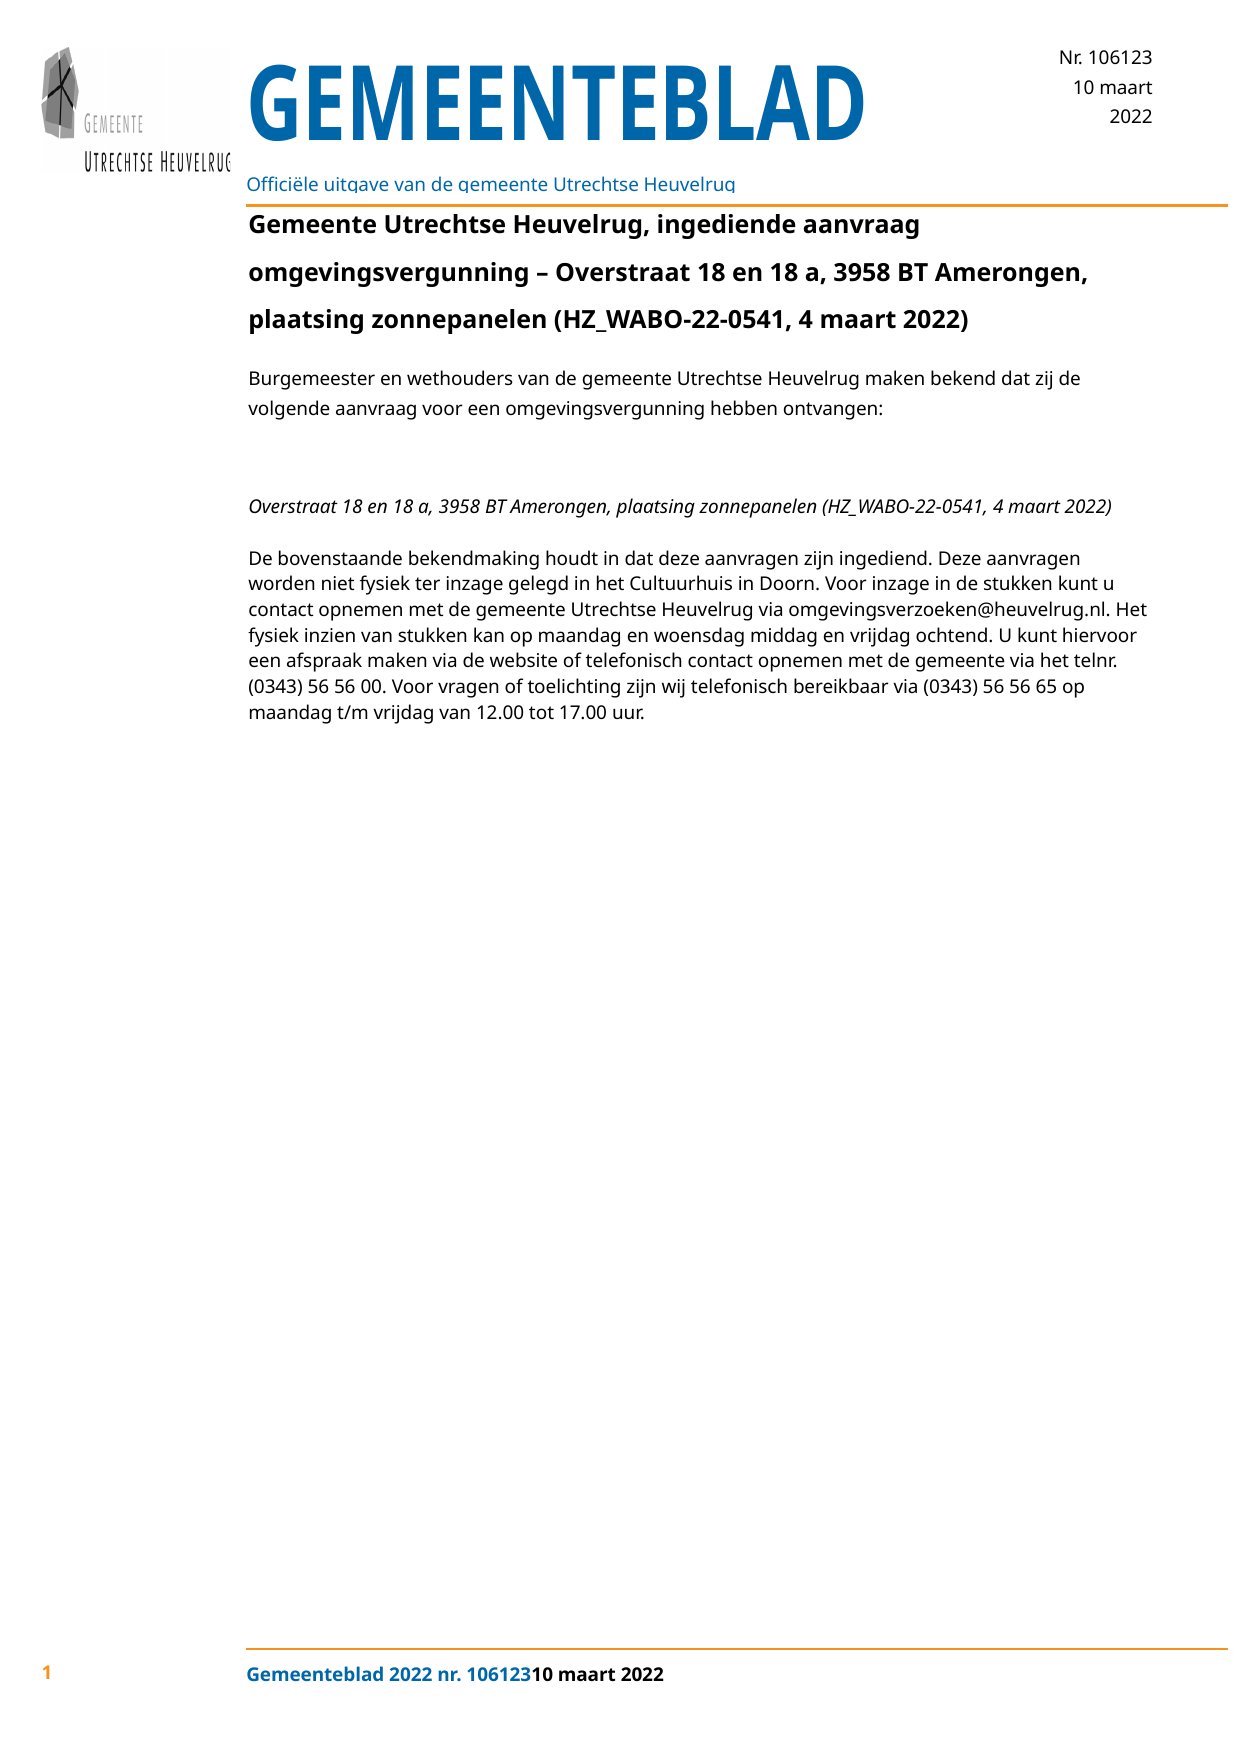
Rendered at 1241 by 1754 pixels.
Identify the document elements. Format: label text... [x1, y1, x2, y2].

text Gemeente Utrechtse Heuvelrug, ingediende aanvraag omgevingsvergunning – Overstraat 18 en 18 a, 3958 BT Amerongen, plaatsing zonnepanelen (HZ_WABO-22-0541, 4 maart 2022) [248, 207, 1152, 336]
text Burgemeester en wethouders van de gemeente Utrechtse Heuvelrug maken bekend dat zij de volgende aanvraag voor een omgevingsvergunning hebben ontvangen: [248, 366, 1152, 421]
text Overstraat 18 en 18 a, 3958 BT Amerongen, plaatsing zonnepanelen (HZ_WABO-22-0541, 4 maart 2022) [248, 493, 1152, 519]
picture [41, 47, 231, 172]
text De bovenstaande bekendmaking houdt in dat deze aanvragen zijn ingediend. Deze aanvragen worden niet fysiek ter inzage gelegd in het Cultuurhuis in Doorn. Voor inzage in de stukken kunt u contact opnemen met de gemeente Utrechtse Heuvelrug via omgevingsverzoeken@heuvelrug.nl. Het fysiek inzien van stukken kan op maandag en woensdag middag en vrijdag ochtend. U kunt hiervoor een afspraak maken via de website of telefonisch contact opnemen met de gemeente via het telnr. (0343) 56 56 00. Voor vragen of toelichting zijn wij telefonisch bereikbaar via (0343) 56 56 65 op maandag t/m vrijdag van 12.00 tot 17.00 uur. [248, 545, 1152, 725]
